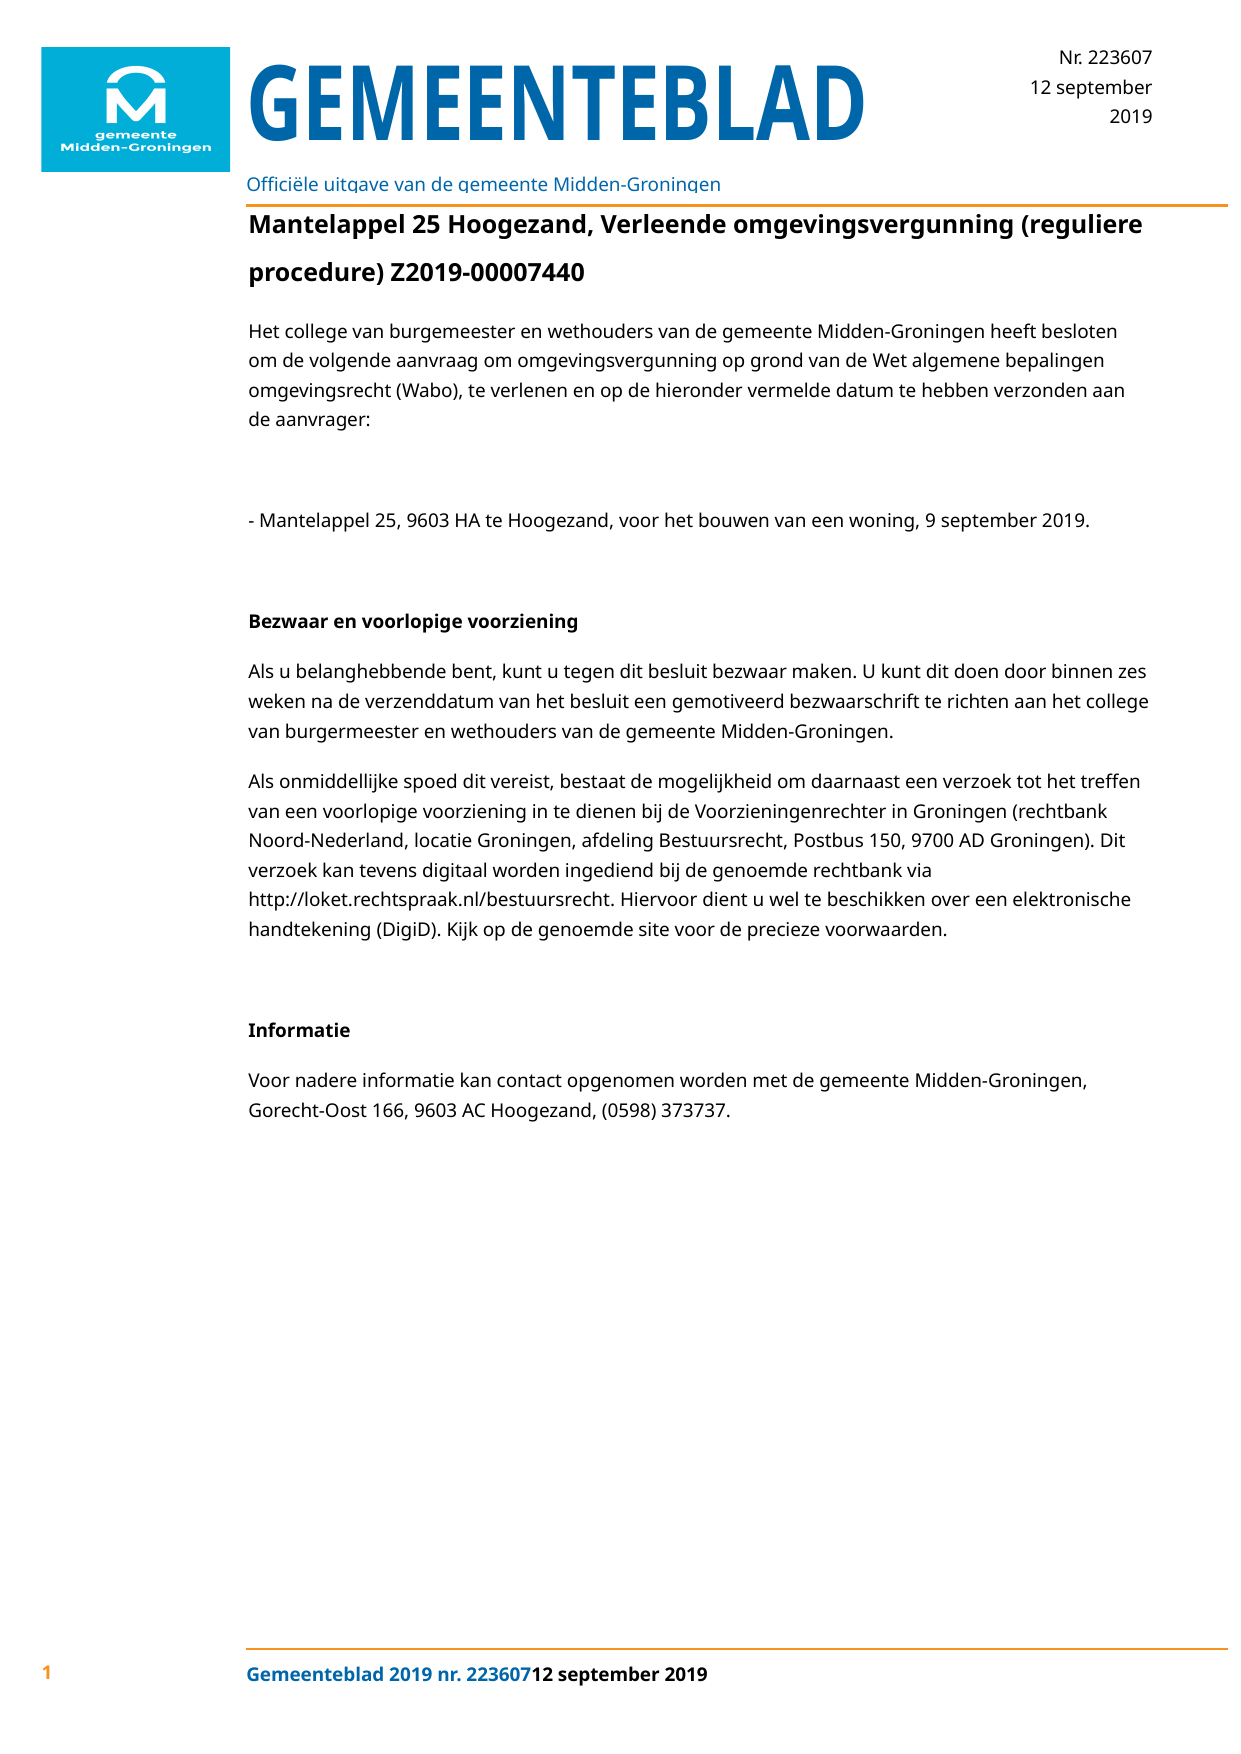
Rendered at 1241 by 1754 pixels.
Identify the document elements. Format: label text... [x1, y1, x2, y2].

text Als onmiddellijke spoed dit vereist, bestaat de mogelijkheid om daarnaast een verzoek tot het treffen van een voorlopige voorziening in te dienen bij de Voorzieningenrechter in Groningen (rechtbank Noord-Nederland, locatie Groningen, afdeling Bestuursrecht, Postbus 150, 9700 AD Groningen). Dit verzoek kan tevens digitaal worden ingediend bij de genoemde rechtbank via http://loket.rechtspraak.nl/bestuursrecht. Hiervoor dient u wel te beschikken over een elektronische handtekening (DigiD). Kijk op de genoemde site voor de precieze voorwaarden. [248, 768, 1152, 942]
picture [107, 89, 165, 122]
text Informatie [248, 1017, 1152, 1043]
text Mantelappel 25 Hoogezand, Verleende omgevingsvergunning (reguliere procedure) Z2019-00007440 [248, 207, 1152, 288]
text - Mantelappel 25, 9603 HA te Hoogezand, voor het bouwen van een woning, 9 september 2019. [248, 507, 1152, 533]
text Bezwaar en voorlopige voorziening [248, 608, 1152, 634]
picture [184, 146, 190, 153]
text Als u belanghebbende bent, kunt u tegen dit besluit bezwaar maken. U kunt dit doen door binnen zes weken na de verzenddatum van het besluit een gemotiveerd bezwaarschrift te richten aan het college van burgermeester en wethouders van de gemeente Midden-Groningen. [248, 659, 1152, 744]
picture [108, 66, 164, 82]
text Voor nadere informatie kan contact opgenomen worden met de gemeente Midden-Groningen, Gorecht-Oost 166, 9603 AC Hoogezand, (0598) 373737. [248, 1067, 1152, 1123]
text Het college van burgemeester en wethouders van de gemeente Midden-Groningen heeft besloten om de volgende aanvraag om omgevingsvergunning op grond van de Wet algemene bepalingen omgevingsrecht (Wabo), te verlenen en op de hieronder vermelde datum te hebben verzonden aan de aanvrager: [248, 318, 1152, 432]
